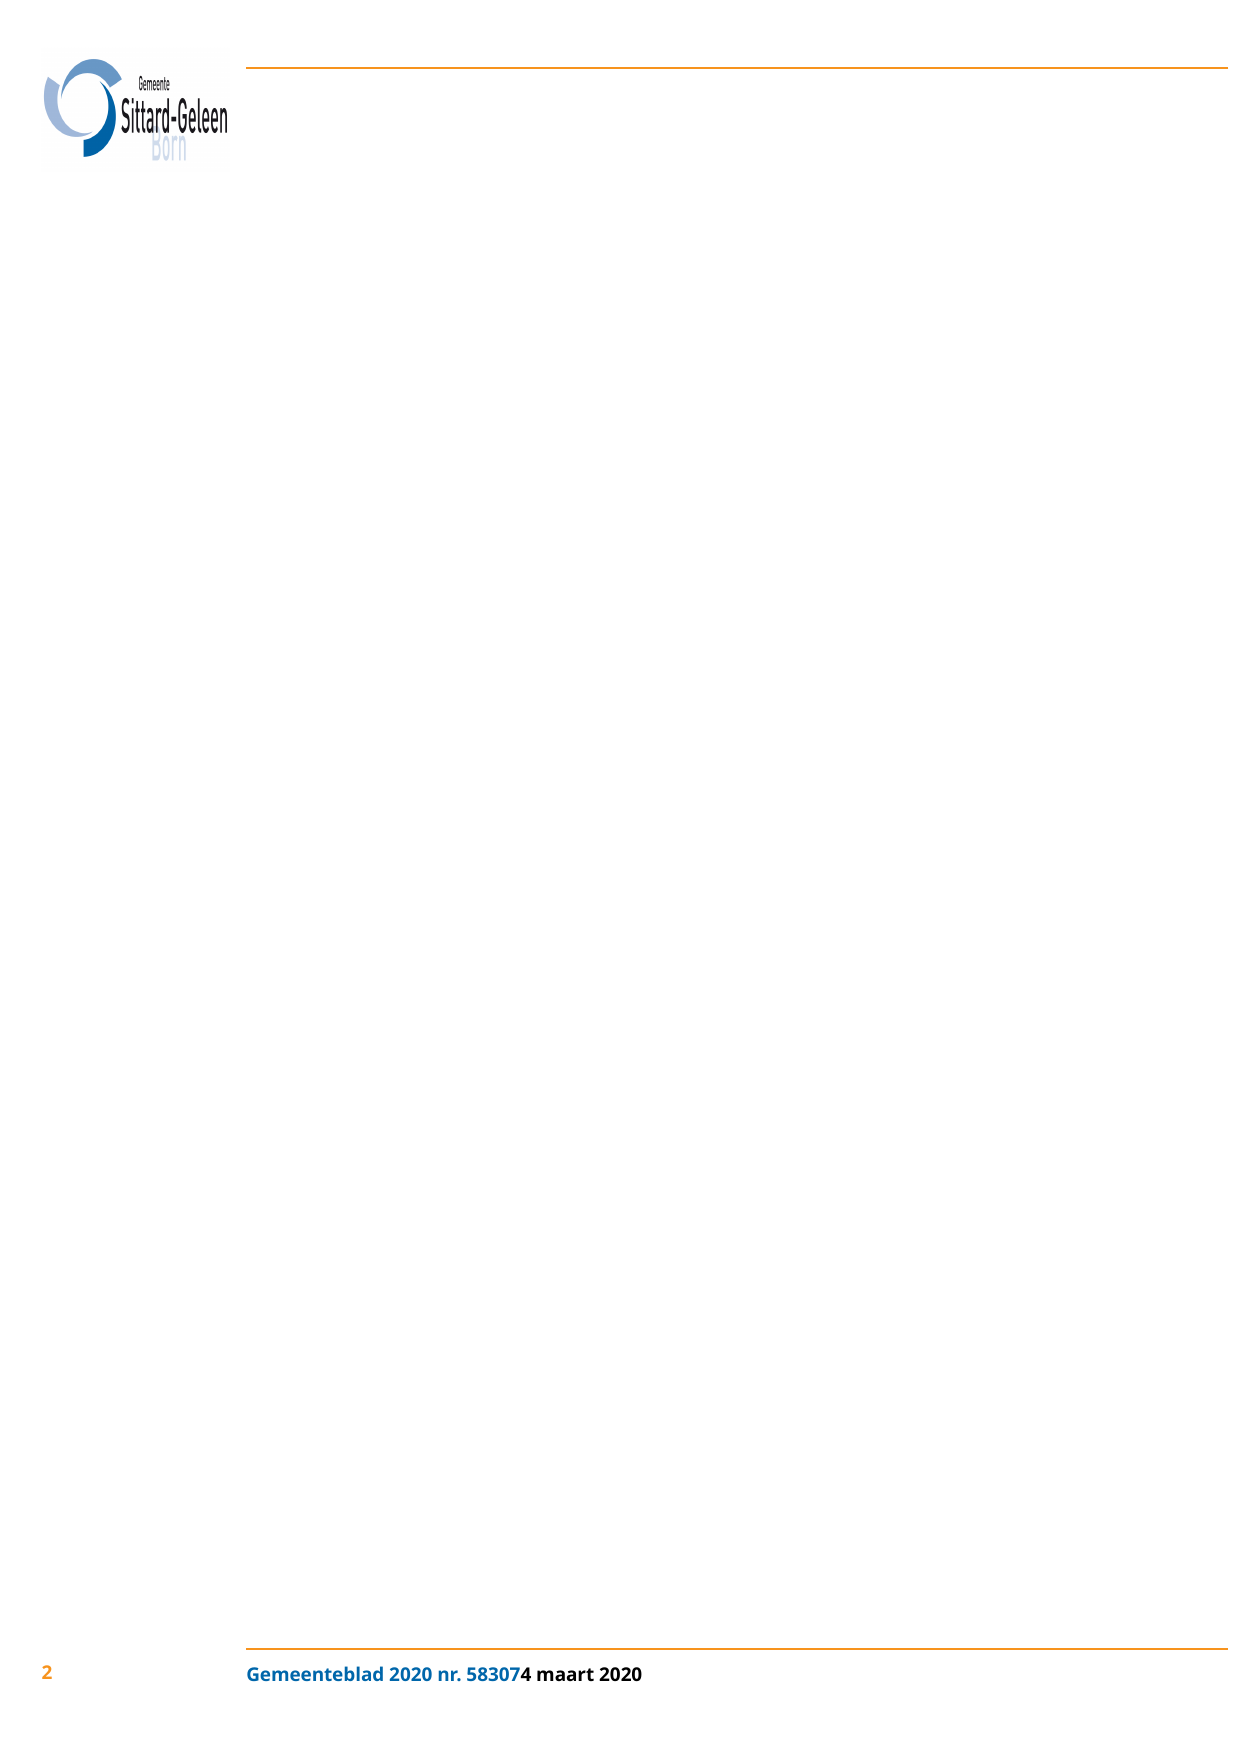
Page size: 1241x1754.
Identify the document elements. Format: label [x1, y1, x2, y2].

picture [41, 47, 231, 172]
